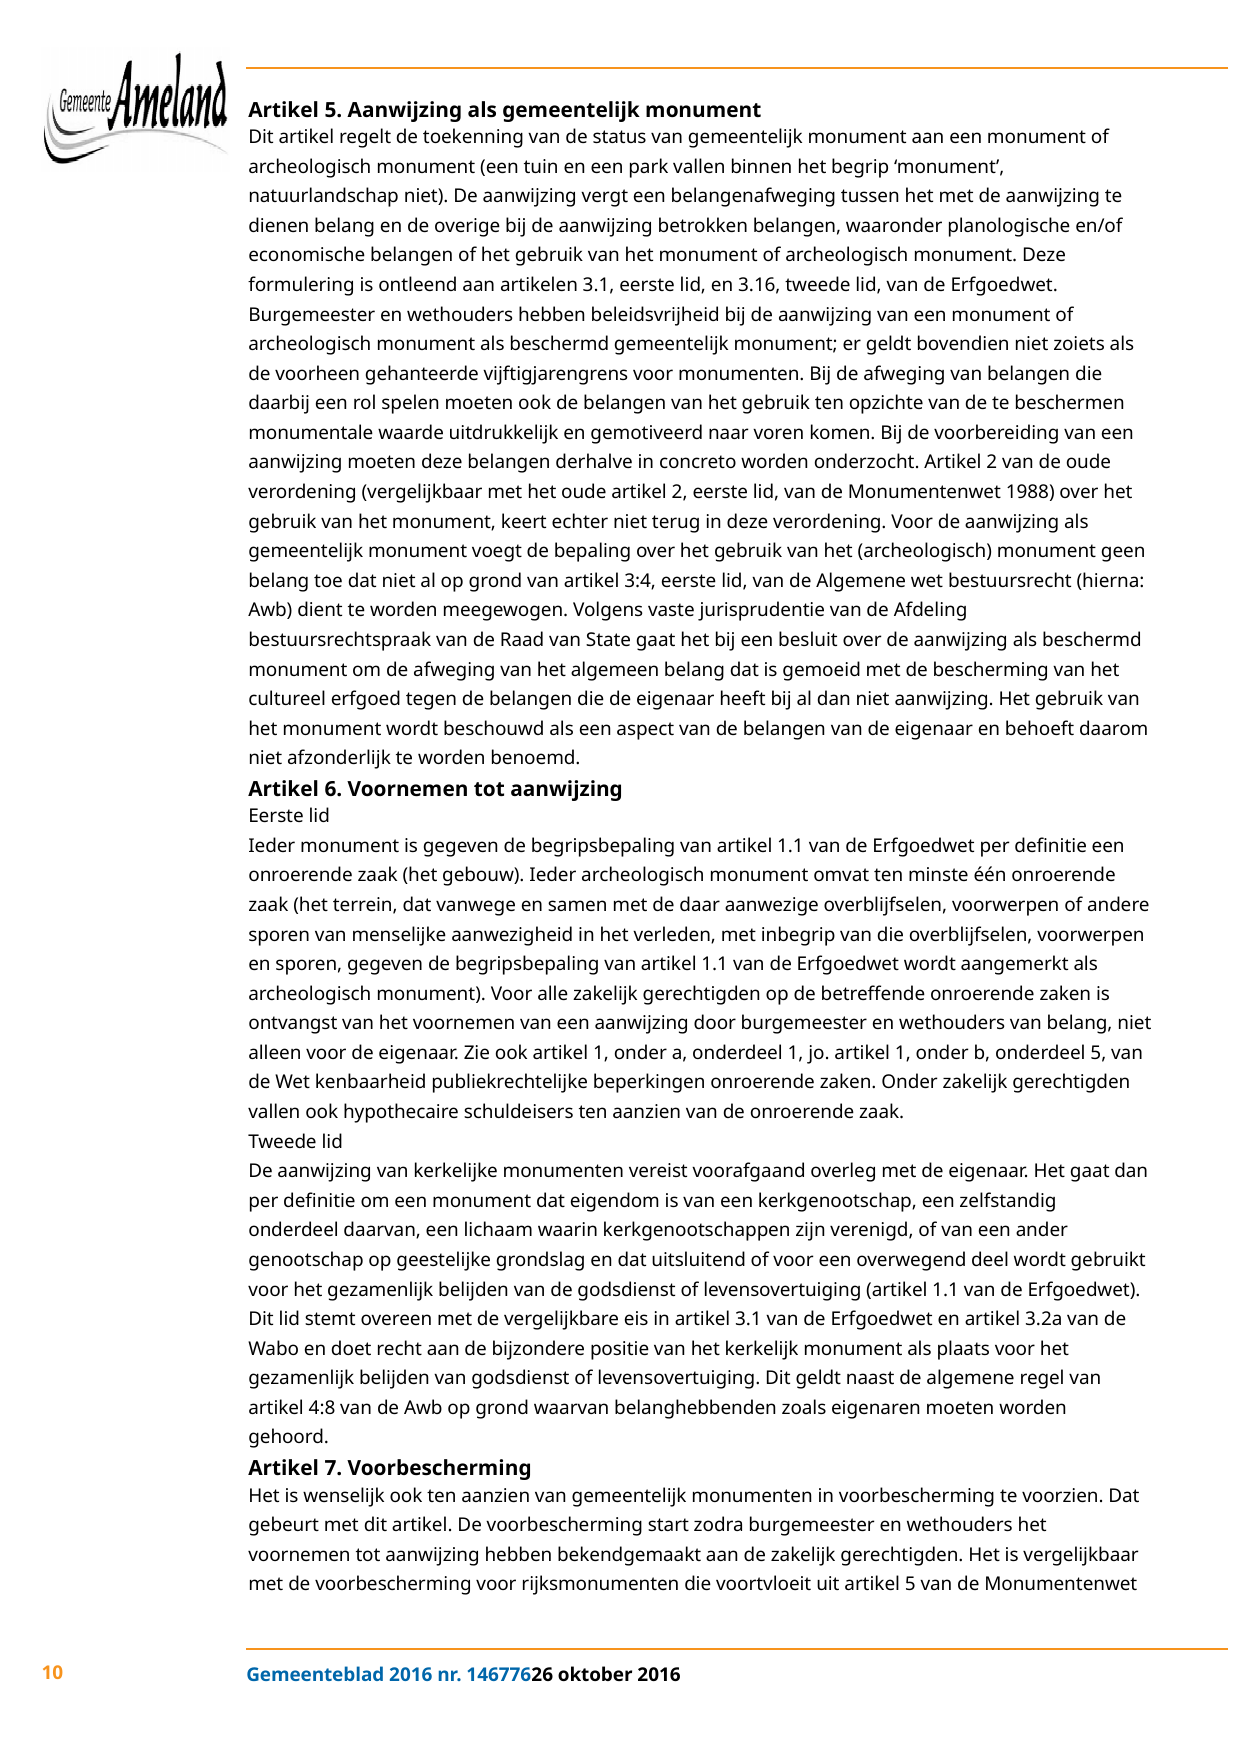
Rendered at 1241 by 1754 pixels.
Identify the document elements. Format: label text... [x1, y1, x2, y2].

text De aanwijzing van kerkelijke monumenten vereist voorafgaand overleg met de eigenaar. Het gaat dan per definitie om een monument dat eigendom is van een kerkgenootschap, een zelfstandig onderdeel daarvan, een lichaam waarin kerkgenootschappen zijn verenigd, of van een ander genootschap op geestelijke grondslag en dat uitsluitend of voor een overwegend deel wordt gebruikt voor het gezamenlijk belijden van de godsdienst of levensovertuiging (artikel 1.1 van de Erfgoedwet). Dit lid stemt overeen met de vergelijkbare eis in artikel 3.1 van de Erfgoedwet en artikel 3.2a van de Wabo en doet recht aan de bijzondere positie van het kerkelijk monument als plaats voor het gezamenlijk belijden van godsdienst of levensovertuiging. Dit geldt naast de algemene regel van artikel 4:8 van de Awb op grond waarvan belanghebbenden zoals eigenaren moeten worden gehoord. [248, 1157, 1152, 1449]
text Eerste lid [248, 802, 1152, 828]
text Artikel 5. Aanwijzing als gemeentelijk monument [248, 95, 1152, 123]
text Artikel 7. Voorbescherming [248, 1453, 1152, 1482]
picture [41, 47, 231, 172]
text Het is wenselijk ook ten aanzien van gemeentelijk monumenten in voorbescherming te voorzien. Dat gebeurt met dit artikel. De voorbescherming start zodra burgemeester en wethouders het voornemen tot aanwijzing hebben bekendgemaakt aan de zakelijk gerechtigden. Het is vergelijkbaar met de voorbescherming voor rijksmonumenten die voortvloeit uit artikel 5 van de Monumentenwet [248, 1482, 1152, 1596]
text Tweede lid [248, 1128, 1152, 1154]
text Burgemeester en wethouders hebben beleidsvrijheid bij de aanwijzing van een monument of archeologisch monument als beschermd gemeentelijk monument; er geldt bovendien niet zoiets als de voorheen gehanteerde vijftigjarengrens voor monumenten. Bij de afweging van belangen die daarbij een rol spelen moeten ook de belangen van het gebruik ten opzichte van de te beschermen monumentale waarde uitdrukkelijk en gemotiveerd naar voren komen. Bij de voorbereiding van een aanwijzing moeten deze belangen derhalve in concreto worden onderzocht. Artikel 2 van de oude verordening (vergelijkbaar met het oude artikel 2, eerste lid, van de Monumentenwet 1988) over het gebruik van het monument, keert echter niet terug in deze verordening. Voor de aanwijzing als gemeentelijk monument voegt de bepaling over het gebruik van het (archeologisch) monument geen belang toe dat niet al op grond van artikel 3:4, eerste lid, van de Algemene wet bestuursrecht (hierna: Awb) dient te worden meegewogen. Volgens vaste jurisprudentie van de Afdeling bestuursrechtspraak van de Raad van State gaat het bij een besluit over de aanwijzing als beschermd monument om de afweging van het algemeen belang dat is gemoeid met de bescherming van het cultureel erfgoed tegen de belangen die de eigenaar heeft bij al dan niet aanwijzing. Het gebruik van het monument wordt beschouwd als een aspect van de belangen van de eigenaar en behoeft daarom niet afzonderlijk te worden benoemd. [248, 301, 1152, 770]
text Artikel 6. Voornemen tot aanwijzing [248, 774, 1152, 802]
text Dit artikel regelt de toekenning van de status van gemeentelijk monument aan een monument of archeologisch monument (een tuin en een park vallen binnen het begrip ‘monument’, natuurlandschap niet). De aanwijzing vergt een belangenafweging tussen het met de aanwijzing te dienen belang en de overige bij de aanwijzing betrokken belangen, waaronder planologische en/of economische belangen of het gebruik van het monument of archeologisch monument. Deze formulering is ontleend aan artikelen 3.1, eerste lid, en 3.16, tweede lid, van de Erfgoedwet. [248, 123, 1152, 297]
text Ieder monument is gegeven de begripsbepaling van artikel 1.1 van de Erfgoedwet per definitie een onroerende zaak (het gebouw). Ieder archeologisch monument omvat ten minste één onroerende zaak (het terrein, dat vanwege en samen met de daar aanwezige overblijfselen, voorwerpen of andere sporen van menselijke aanwezigheid in het verleden, met inbegrip van die overblijfselen, voorwerpen en sporen, gegeven de begripsbepaling van artikel 1.1 van de Erfgoedwet wordt aangemerkt als archeologisch monument). Voor alle zakelijk gerechtigden op de betreffende onroerende zaken is ontvangst van het voornemen van een aanwijzing door burgemeester en wethouders van belang, niet alleen voor de eigenaar. Zie ook artikel 1, onder a, onderdeel 1, jo. artikel 1, onder b, onderdeel 5, van de Wet kenbaarheid publiekrechtelijke beperkingen onroerende zaken. Onder zakelijk gerechtigden vallen ook hypothecaire schuldeisers ten aanzien van de onroerende zaak. [248, 832, 1152, 1124]
